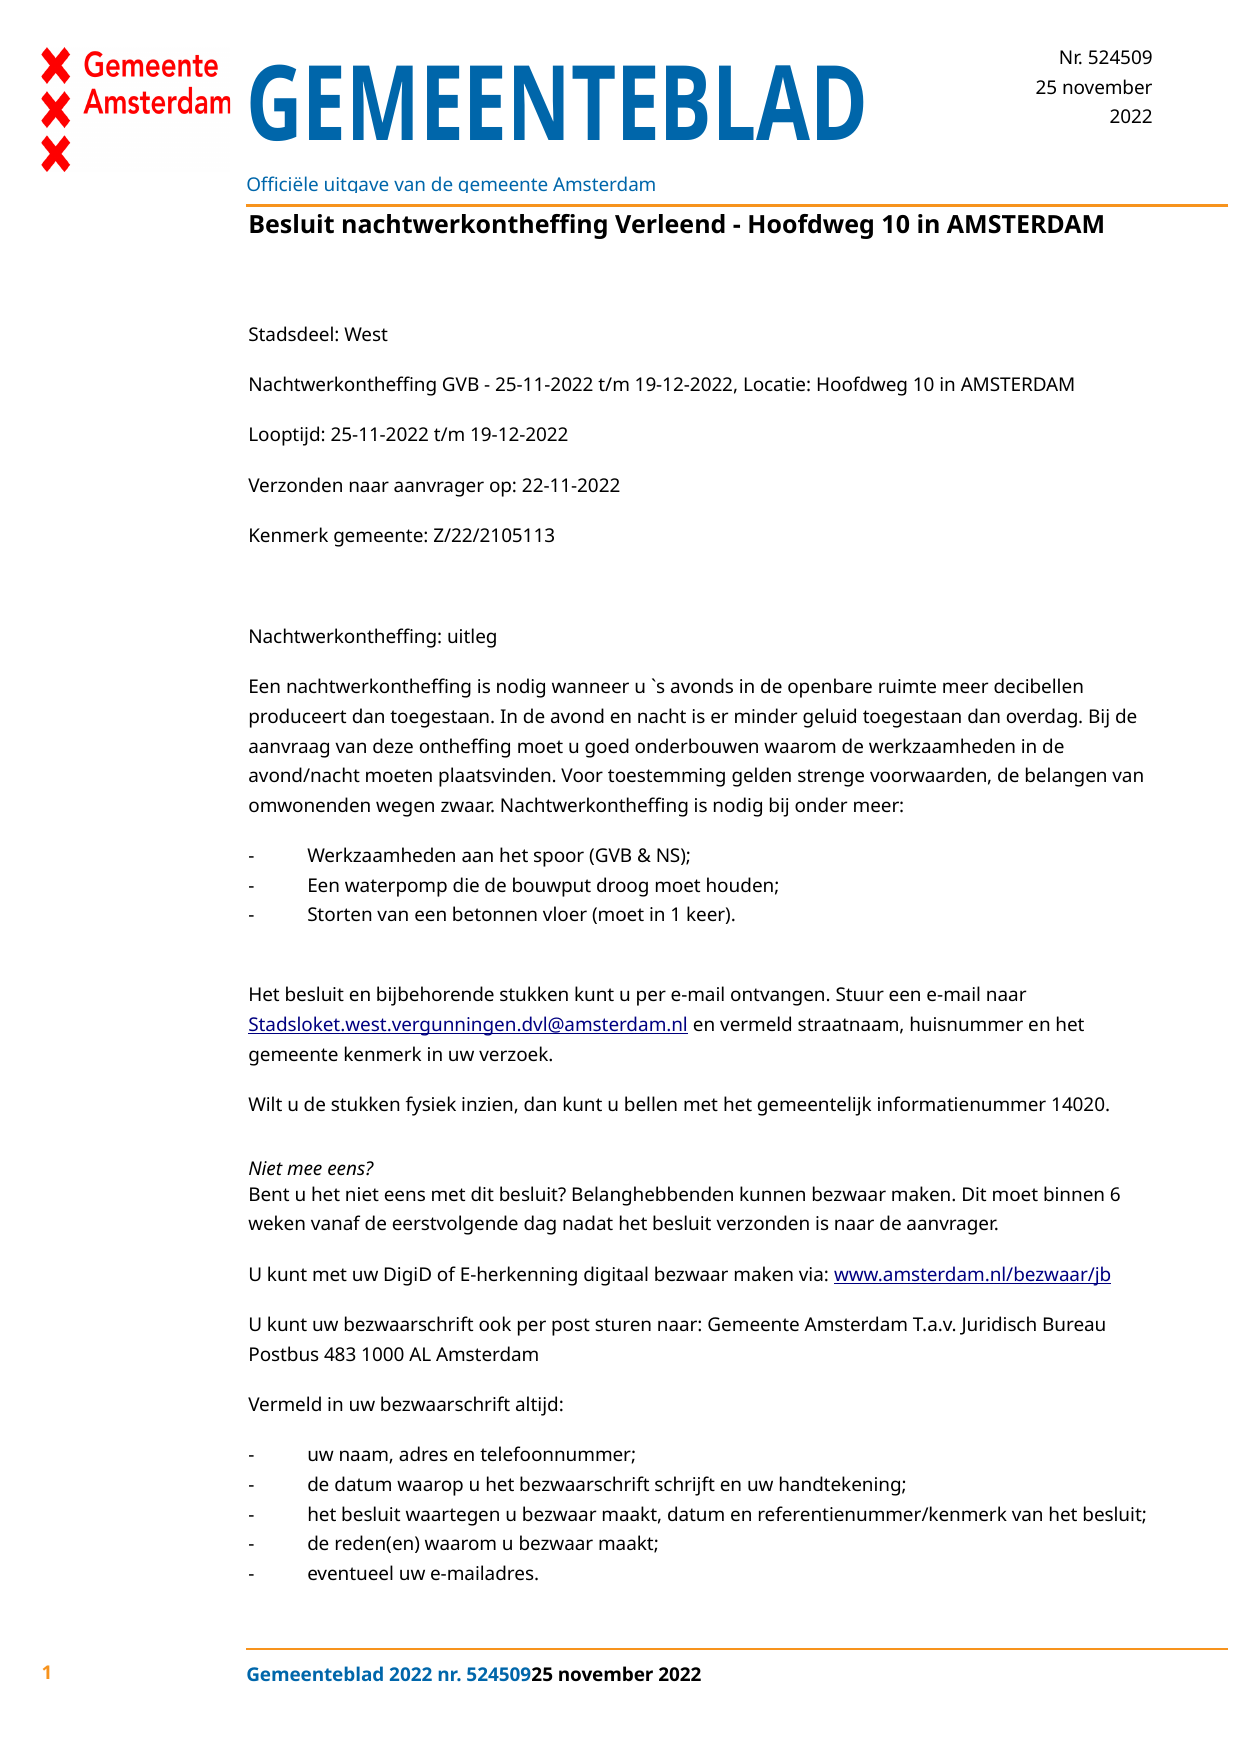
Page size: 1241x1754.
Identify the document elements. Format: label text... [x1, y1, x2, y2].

list uw naam, adres en telefoonnummer; [248, 1442, 1152, 1467]
text Wilt u de stukken fysiek inzien, dan kunt u bellen met het gemeentelijk informatienummer 14020. [248, 1091, 1152, 1117]
list het besluit waartegen u bezwaar maakt, datum en referentienummer/kenmerk van het besluit; [248, 1501, 1152, 1527]
text U kunt met uw DigiD of E-herkenning digitaal bezwaar maken via: www.amsterdam.nl/bezwaar/jb [248, 1261, 1152, 1287]
text Besluit nachtwerkontheffing Verleend - Hoofdweg 10 in AMSTERDAM [248, 207, 1152, 241]
text Vermeld in uw bezwaarschrift altijd: [248, 1391, 1152, 1417]
list Storten van een betonnen vloer (moet in 1 keer). [248, 902, 1152, 927]
picture [41, 47, 231, 172]
list eventueel uw e-mailadres. [248, 1560, 1152, 1586]
text Kenmerk gemeente: Z/22/2105113 [248, 522, 1152, 548]
text Niet mee eens? [248, 1155, 1152, 1181]
list de datum waarop u het bezwaarschrift schrijft en uw handtekening; [248, 1471, 1152, 1497]
text Bent u het niet eens met dit besluit? Belanghebbenden kunnen bezwaar maken. Dit moet binnen 6 weken vanaf de eerstvolgende dag nadat het besluit verzonden is naar de aanvrager. [248, 1181, 1152, 1236]
text Looptijd: 25-11-2022 t/m 19-12-2022 [248, 422, 1152, 447]
text Een nachtwerkontheffing is nodig wanneer u `s avonds in de openbare ruimte meer decibellen produceert dan toegestaan. In de avond en nacht is er minder geluid toegestaan dan overdag. Bij de aanvraag van deze ontheffing moet u goed onderbouwen waarom de werkzaamheden in de avond/nacht moeten plaatsvinden. Voor toestemming gelden strenge voorwaarden, de belangen van omwonenden wegen zwaar. Nachtwerkontheffing is nodig bij onder meer: [248, 674, 1152, 818]
text Stadsdeel: West [248, 321, 1152, 346]
list de reden(en) waarom u bezwaar maakt; [248, 1530, 1152, 1556]
text Nachtwerkontheffing: uitleg [248, 623, 1152, 649]
list Werkzaamheden aan het spoor (GVB & NS); [248, 842, 1152, 868]
text U kunt uw bezwaarschrift ook per post sturen naar: Gemeente Amsterdam T.a.v. Juridisch Bureau Postbus 483 1000 AL Amsterdam [248, 1311, 1152, 1367]
text Het besluit en bijbehorende stukken kunt u per e-mail ontvangen. Stuur een e-mail naar Stadsloket.west.vergunningen.dvl@amsterdam.nl en vermeld straatnaam, huisnummer en het gemeente kenmerk in uw verzoek. [248, 982, 1152, 1066]
text Nachtwerkontheffing GVB - 25-11-2022 t/m 19-12-2022, Locatie: Hoofdweg 10 in AMSTERDAM [248, 371, 1152, 397]
text Verzonden naar aanvrager op: 22-11-2022 [248, 472, 1152, 498]
list Een waterpomp die de bouwput droog moet houden; [248, 872, 1152, 898]
